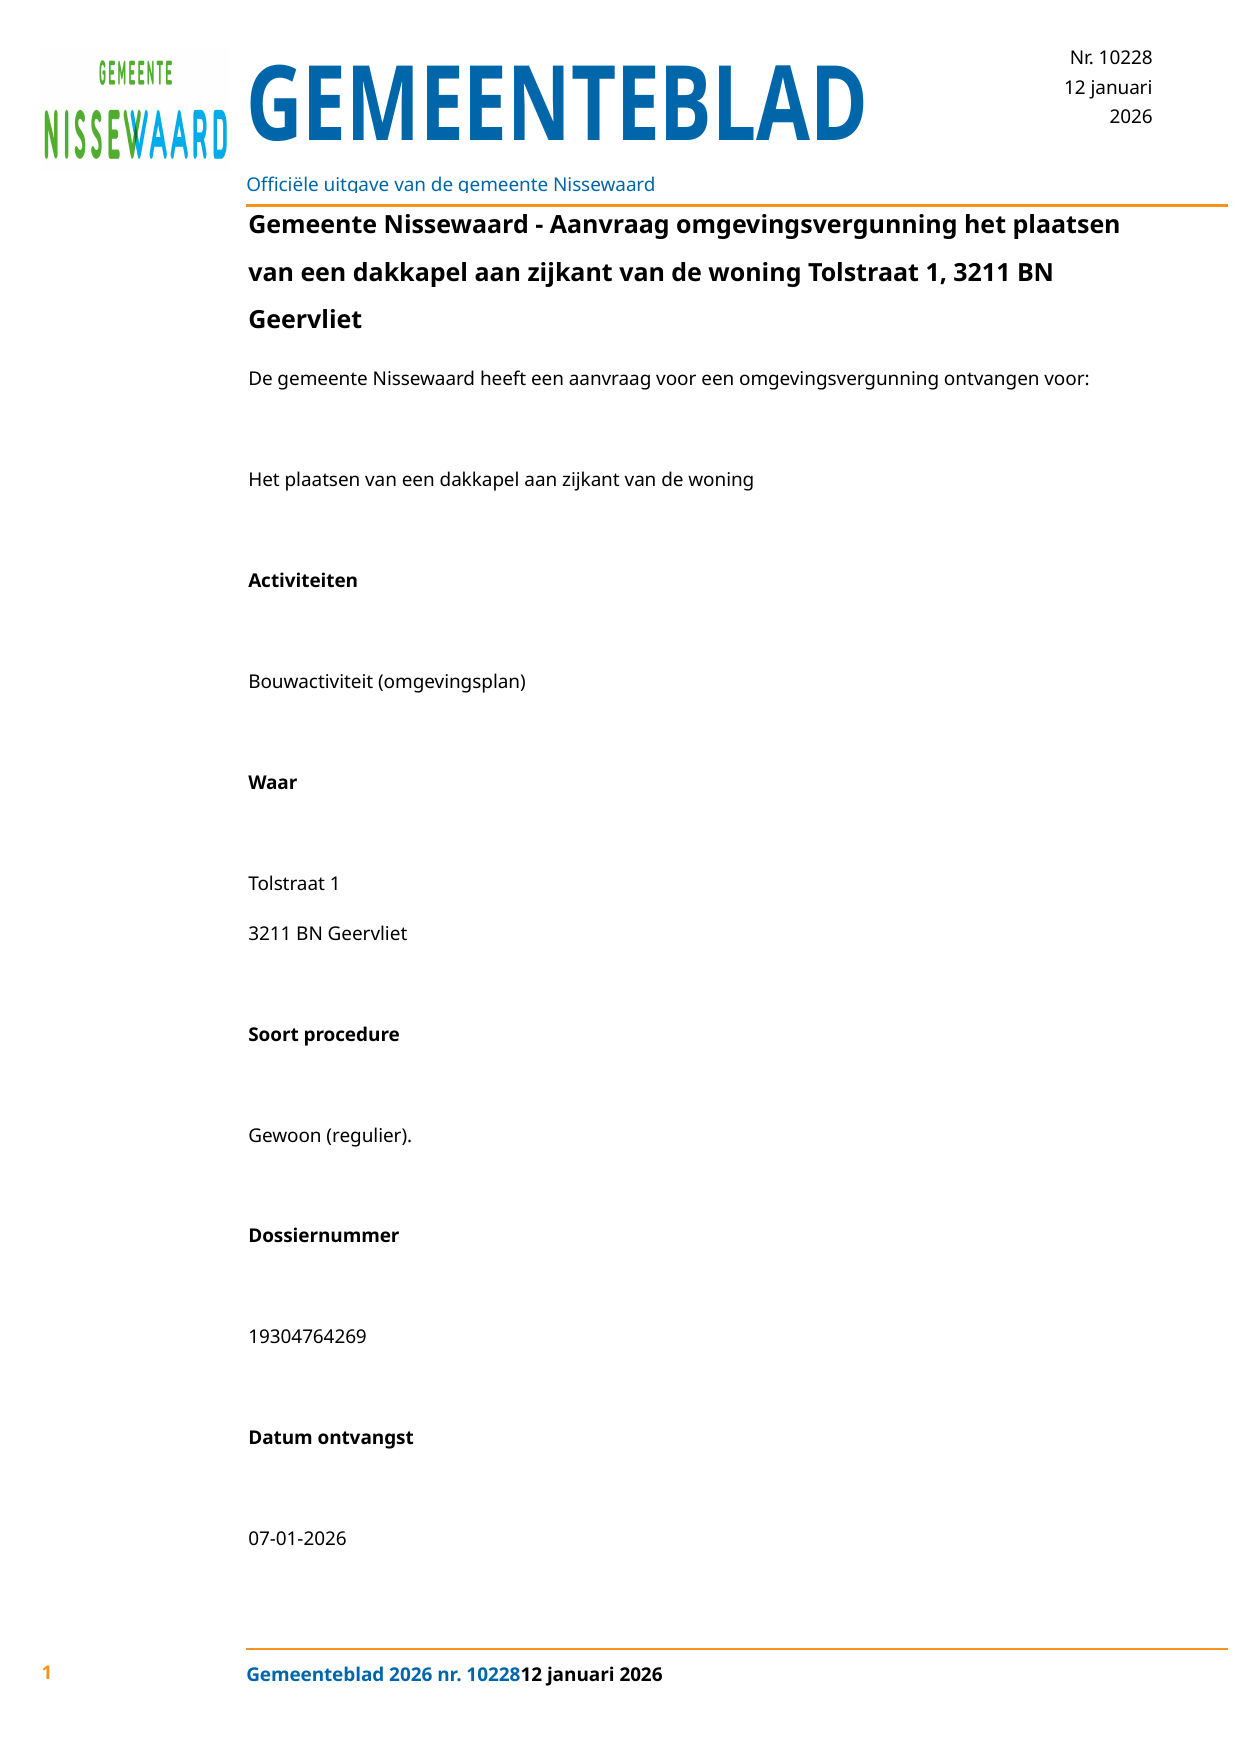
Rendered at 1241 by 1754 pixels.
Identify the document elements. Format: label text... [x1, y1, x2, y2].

text Soort procedure [248, 1021, 1152, 1047]
text Gewoon (regulier). [248, 1122, 1152, 1147]
text Tolstraat 1 [248, 870, 1152, 895]
text Activiteiten [248, 567, 1152, 593]
text Datum ontvangst [248, 1424, 1152, 1450]
text 19304764269 [248, 1323, 1152, 1349]
text Waar [248, 769, 1152, 794]
text Gemeente Nissewaard - Aanvraag omgevingsvergunning het plaatsen van een dakkapel aan zijkant van de woning Tolstraat 1, 3211 BN Geervliet [248, 207, 1152, 336]
text Bouwactiviteit (omgevingsplan) [248, 668, 1152, 694]
text Dossiernummer [248, 1223, 1152, 1248]
text 07-01-2026 [248, 1525, 1152, 1551]
text De gemeente Nissewaard heeft een aanvraag voor een omgevingsvergunning ontvangen voor: [248, 366, 1152, 391]
picture [41, 47, 231, 172]
text Het plaatsen van een dakkapel aan zijkant van de woning [248, 466, 1152, 492]
text 3211 BN Geervliet [248, 920, 1152, 946]
